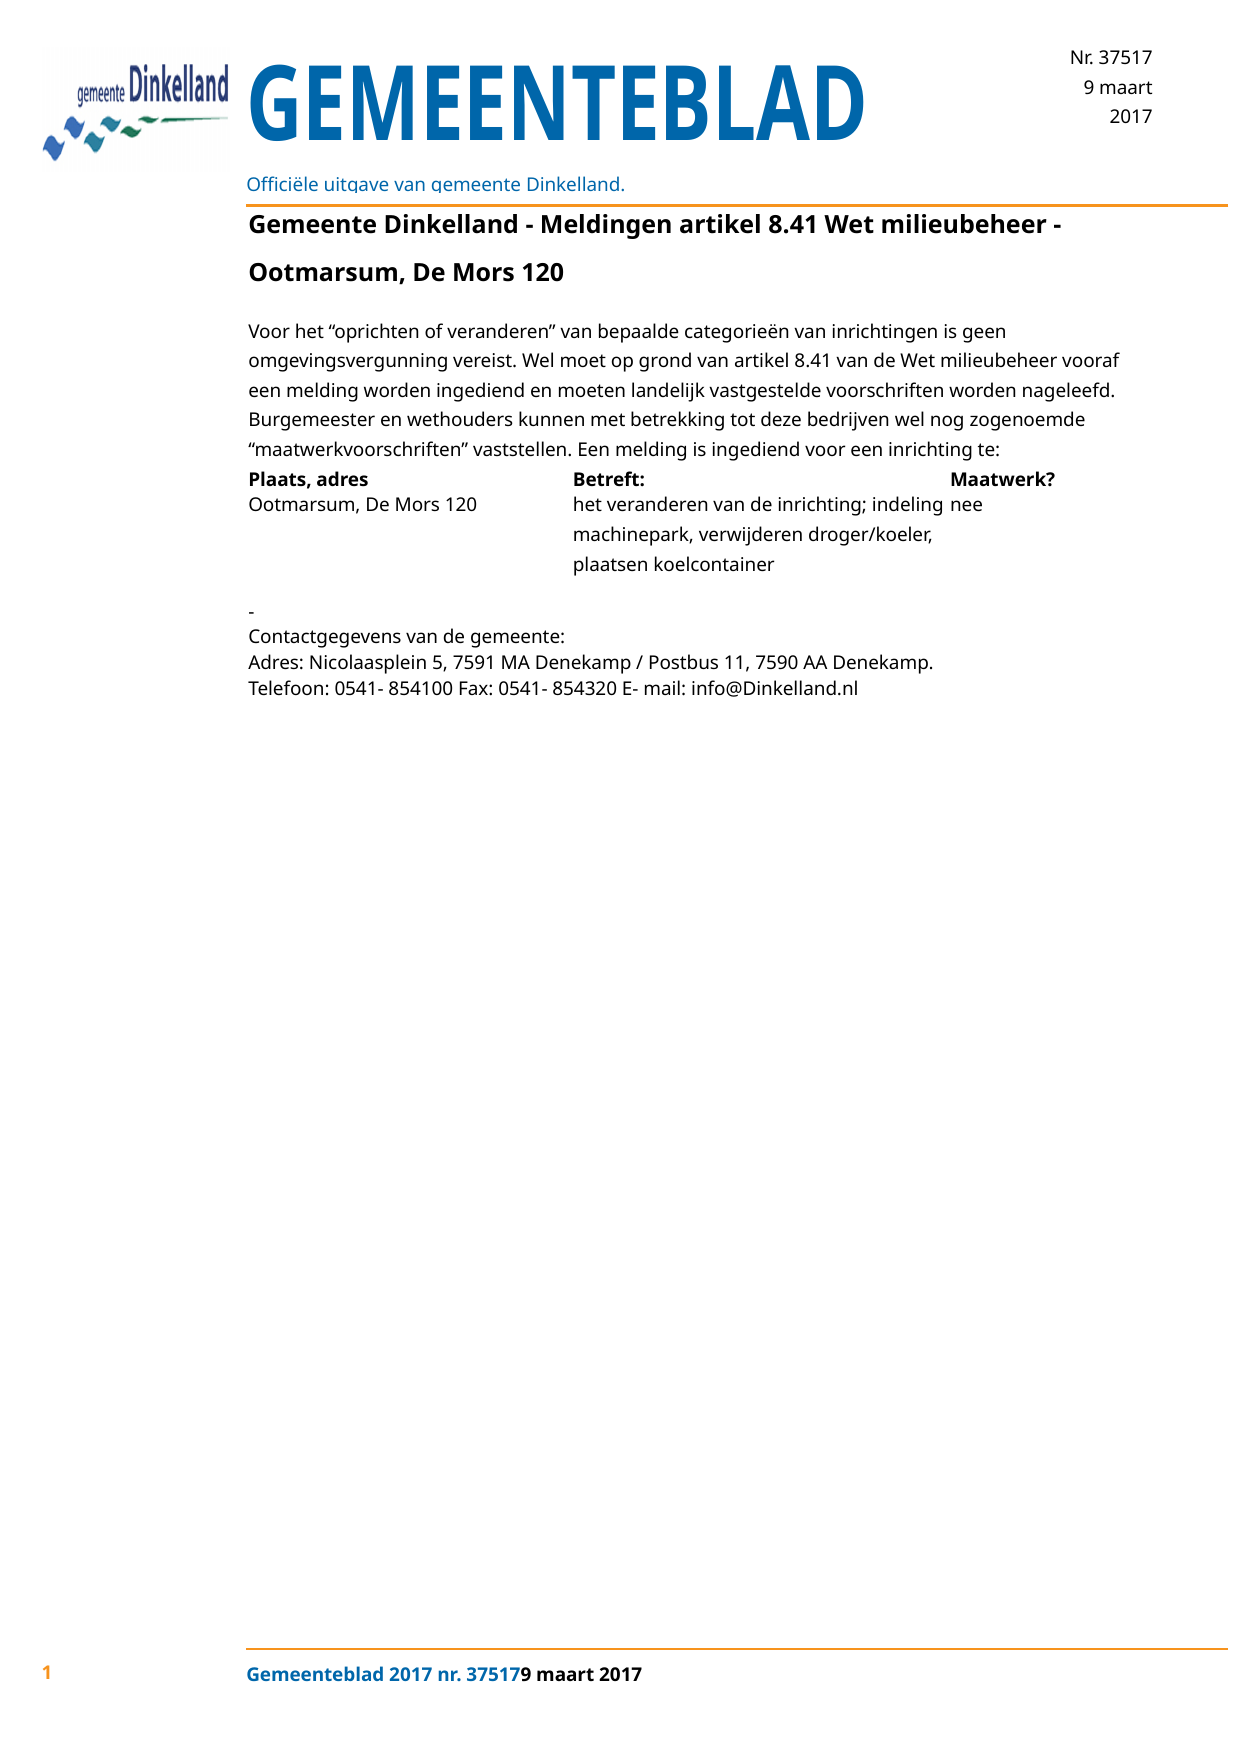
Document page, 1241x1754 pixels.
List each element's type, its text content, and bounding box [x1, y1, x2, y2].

text - [248, 598, 1152, 624]
table_header Plaats, adres [248, 466, 573, 492]
text Telefoon: 0541- 854100 Fax: 0541- 854320 E- mail: info@Dinkelland.nl [248, 675, 1152, 701]
picture [41, 47, 231, 172]
table_header Betreft: [573, 466, 950, 492]
table_cell nee [950, 492, 1152, 577]
table_header Maatwerk? [950, 466, 1152, 492]
text Gemeente Dinkelland - Meldingen artikel 8.41 Wet milieubeheer - Ootmarsum, De Mors 120 [248, 207, 1152, 288]
text Voor het “oprichten of veranderen” van bepaalde categorieën van inrichtingen is geen omgevingsvergunning vereist. Wel moet op grond van artikel 8.41 van de Wet milieubeheer vooraf een melding worden ingediend en moeten landelijk vastgestelde voorschriften worden nageleefd. Burgemeester en wethouders kunnen met betrekking tot deze bedrijven wel nog zogenoemde “maatwerkvoorschriften” vaststellen. Een melding is ingediend voor een inrichting te: [248, 318, 1152, 462]
table_cell Ootmarsum, De Mors 120 [248, 492, 573, 577]
text Contactgegevens van de gemeente: [248, 624, 1152, 649]
text Adres: Nicolaasplein 5, 7591 MA Denekamp / Postbus 11, 7590 AA Denekamp. [248, 649, 1152, 675]
table_cell het veranderen van de inrichting; indeling machinepark, verwijderen droger/koeler, plaatsen koelcontainer [573, 492, 950, 577]
